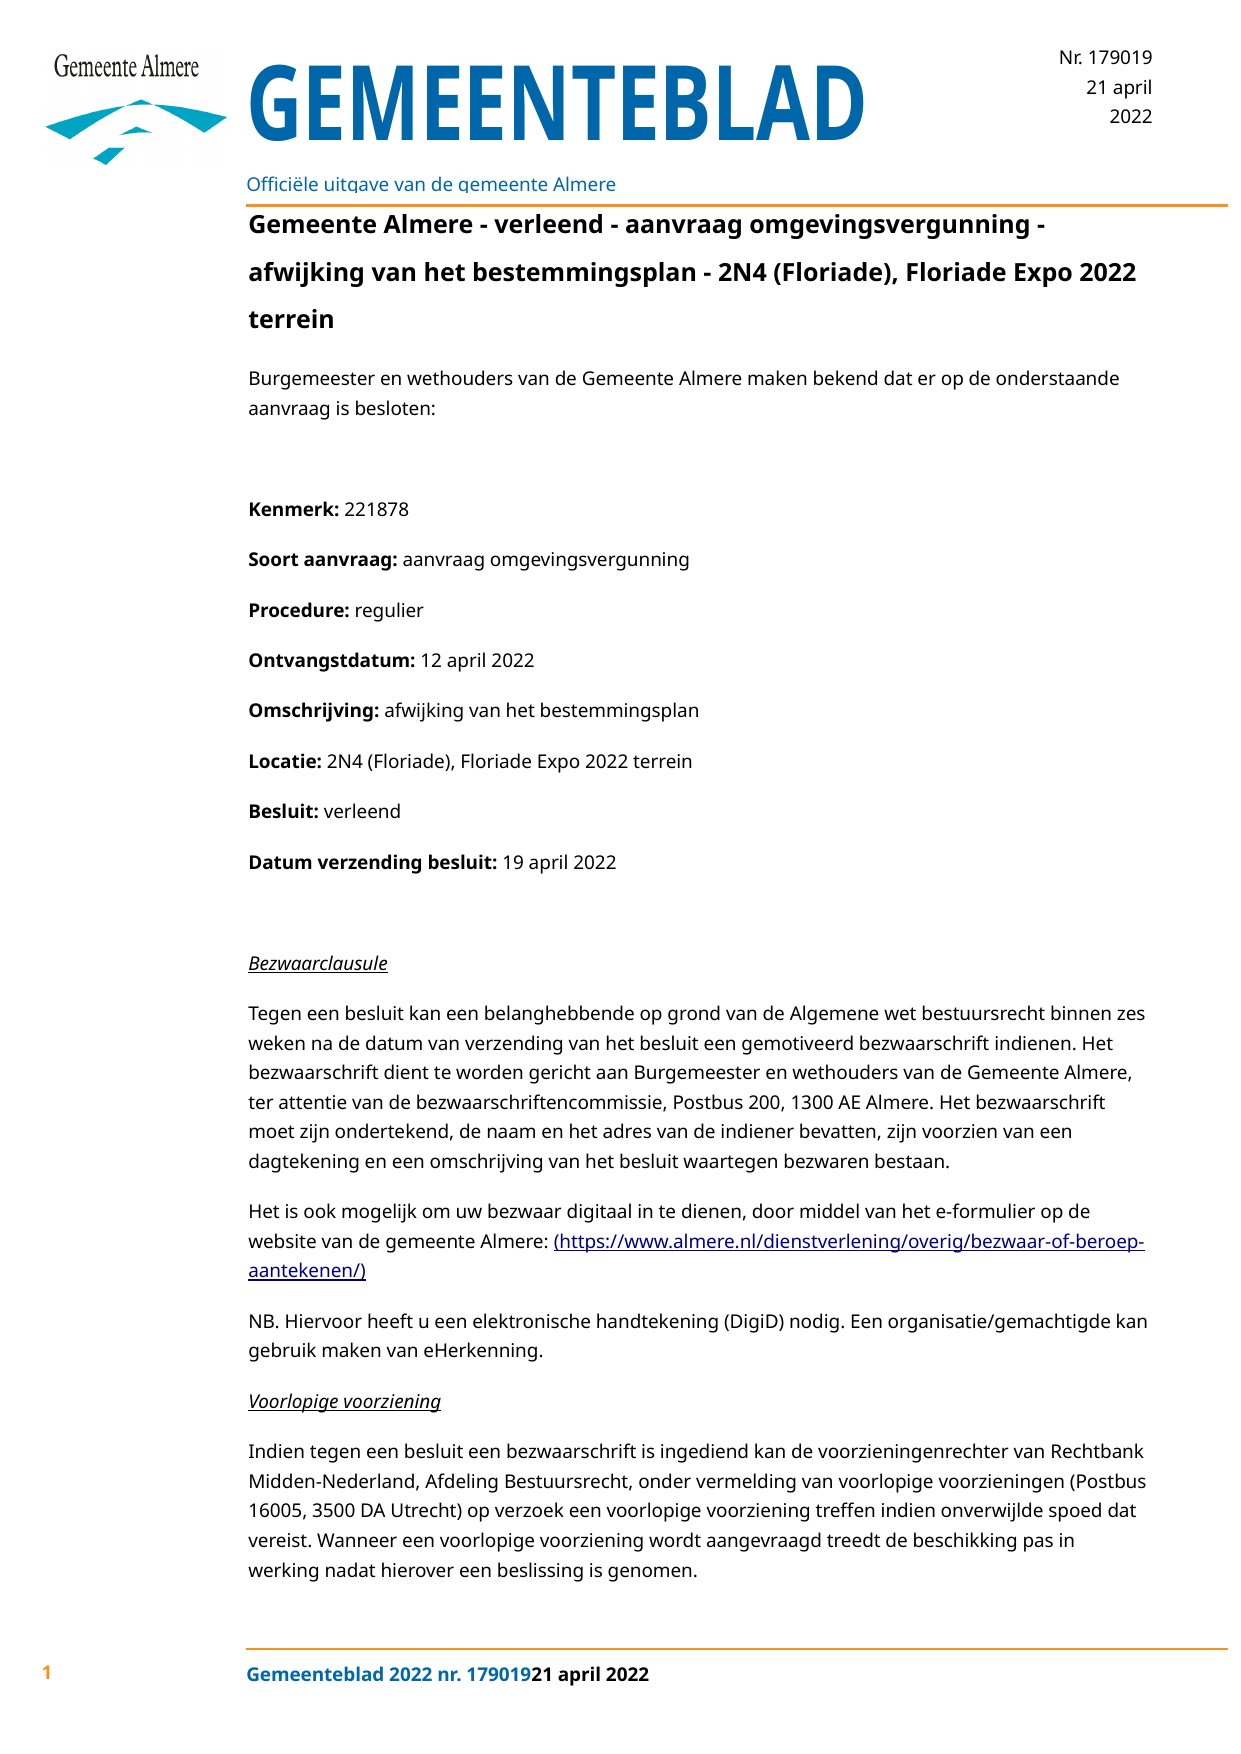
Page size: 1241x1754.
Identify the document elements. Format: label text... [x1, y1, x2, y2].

picture [41, 47, 231, 172]
text NB. Hiervoor heeft u een elektronische handtekening (DigiD) nodig. Een organisatie/gemachtigde kan gebruik maken van eHerkenning. [248, 1308, 1152, 1363]
text Omschrijving: afwijking van het bestemmingsplan [248, 698, 1152, 723]
text Datum verzending besluit: 19 april 2022 [248, 849, 1152, 874]
text Tegen een besluit kan een belanghebbende op grond van de Algemene wet bestuursrecht binnen zes weken na de datum van verzending van het besluit een gemotiveerd bezwaarschrift indienen. Het bezwaarschrift dient te worden gericht aan Burgemeester en wethouders van de Gemeente Almere, ter attentie van de bezwaarschriftencommissie, Postbus 200, 1300 AE Almere. Het bezwaarschrift moet zijn ondertekend, de naam en het adres van de indiener bevatten, zijn voorzien van een dagtekening en een omschrijving van het besluit waartegen bezwaren bestaan. [248, 1000, 1152, 1174]
text Gemeente Almere - verleend - aanvraag omgevingsvergunning - afwijking van het bestemmingsplan - 2N4 (Floriade), Floriade Expo 2022 terrein [248, 207, 1152, 336]
text Bezwaarclausule [248, 950, 1152, 975]
text Voorlopige voorziening [248, 1388, 1152, 1414]
text Burgemeester en wethouders van de Gemeente Almere maken bekend dat er op de onderstaande aanvraag is besloten: [248, 366, 1152, 421]
text Indien tegen een besluit een bezwaarschrift is ingediend kan de voorzieningenrechter van Rechtbank Midden-Nederland, Afdeling Bestuursrecht, onder vermelding van voorlopige voorzieningen (Postbus 16005, 3500 DA Utrecht) op verzoek een voorlopige voorziening treffen indien onverwijlde spoed dat vereist. Wanneer een voorlopige voorziening wordt aangevraagd treedt de beschikking pas in werking nadat hierover een beslissing is genomen. [248, 1438, 1152, 1582]
text Locatie: 2N4 (Floriade), Floriade Expo 2022 terrein [248, 748, 1152, 774]
text Besluit: verleend [248, 798, 1152, 824]
text Kenmerk: 221878 [248, 496, 1152, 522]
text Het is ook mogelijk om uw bezwaar digitaal in te dienen, door middel van het e-formulier op de website van de gemeente Almere: (https://www.almere.nl/dienstverlening/overig/bezwaar-of-beroep-aantekenen/) [248, 1198, 1152, 1283]
text Ontvangstdatum: 12 april 2022 [248, 647, 1152, 673]
text Procedure: regulier [248, 597, 1152, 622]
text Soort aanvraag: aanvraag omgevingsvergunning [248, 546, 1152, 572]
